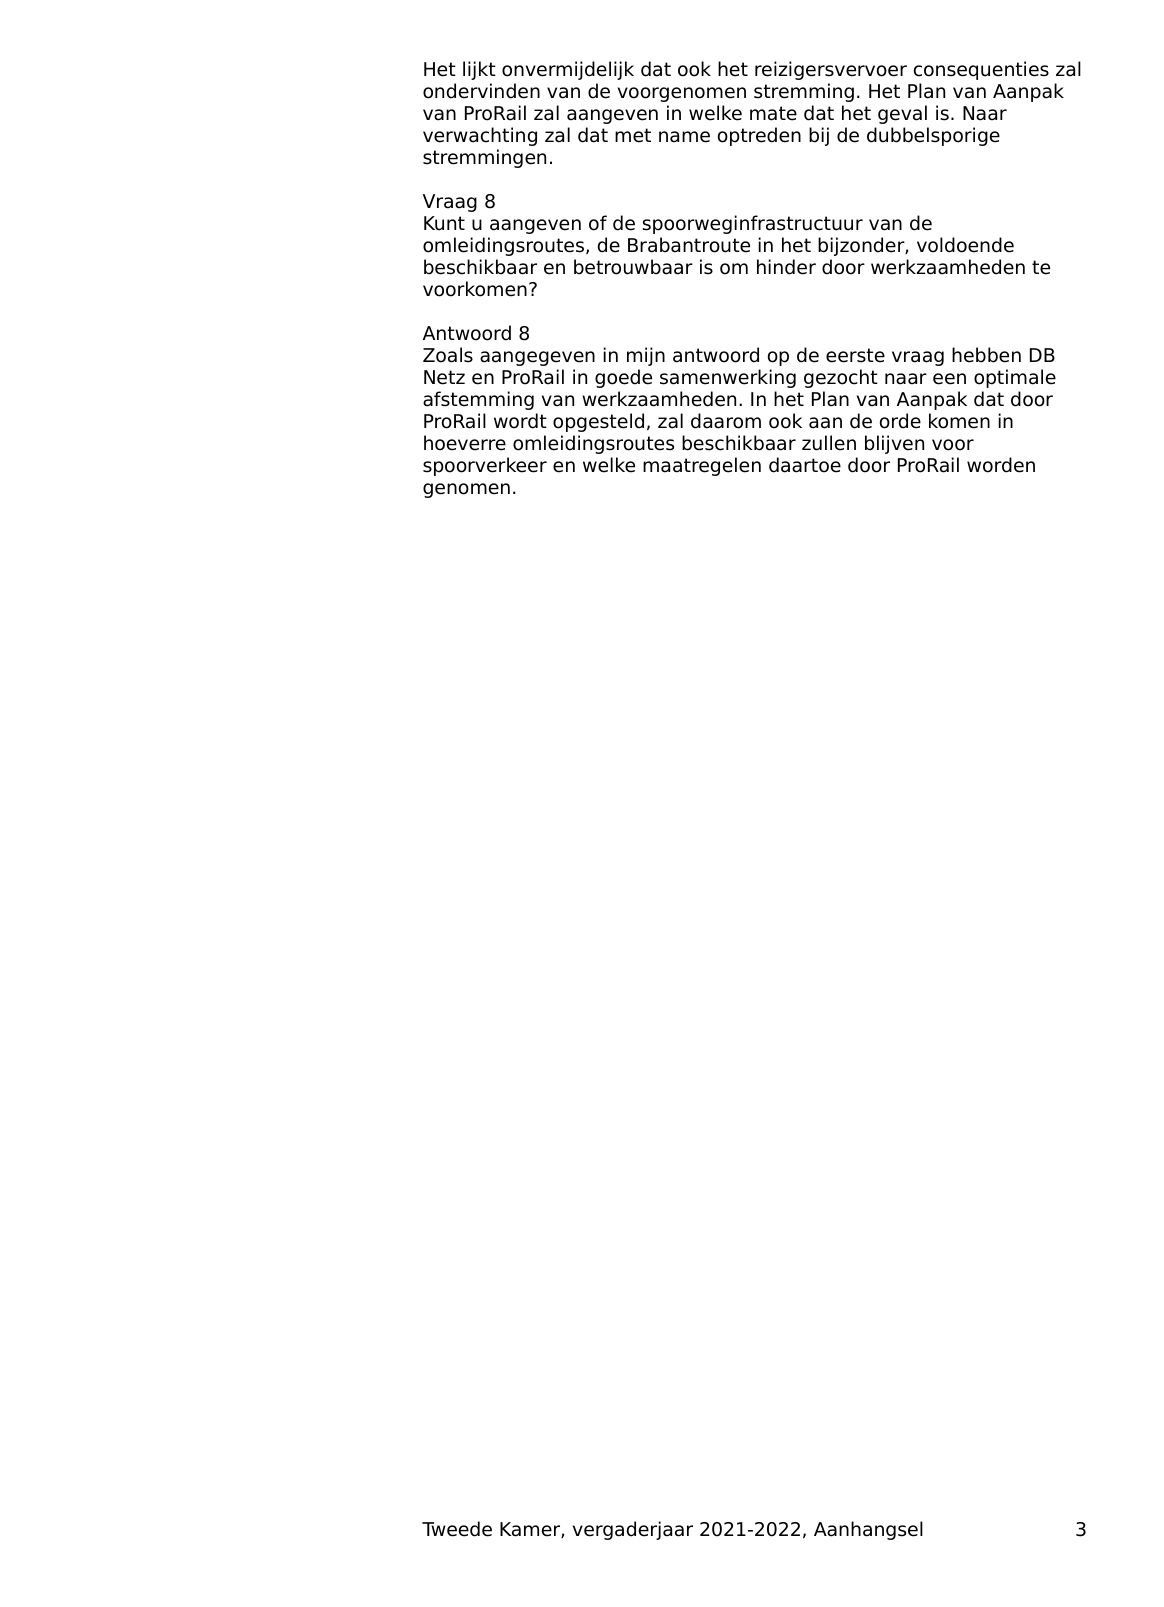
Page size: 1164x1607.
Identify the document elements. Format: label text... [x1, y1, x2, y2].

text Kunt u aangeven of de spoorweginfrastructuur van de omleidingsroutes, de Brabantroute in het bijzonder, voldoende beschikbaar en betrouwbaar is om hinder door werkzaamheden te voorkomen? [422, 213, 1087, 301]
text Antwoord 8 [422, 323, 1087, 345]
text Vraag 8 [422, 191, 1087, 213]
text Het lijkt onvermijdelijk dat ook het reizigersvervoer consequenties zal ondervinden van de voorgenomen stremming. Het Plan van Aanpak van ProRail zal aangeven in welke mate dat het geval is. Naar verwachting zal dat met name optreden bij de dubbelsporige stremmingen. [422, 59, 1087, 169]
text Zoals aangegeven in mijn antwoord op de eerste vraag hebben DB Netz en ProRail in goede samenwerking gezocht naar een optimale afstemming van werkzaamheden. In het Plan van Aanpak dat door ProRail wordt opgesteld, zal daarom ook aan de orde komen in hoeverre omleidingsroutes beschikbaar zullen blijven voor spoorverkeer en welke maatregelen daartoe door ProRail worden genomen. [422, 345, 1087, 499]
